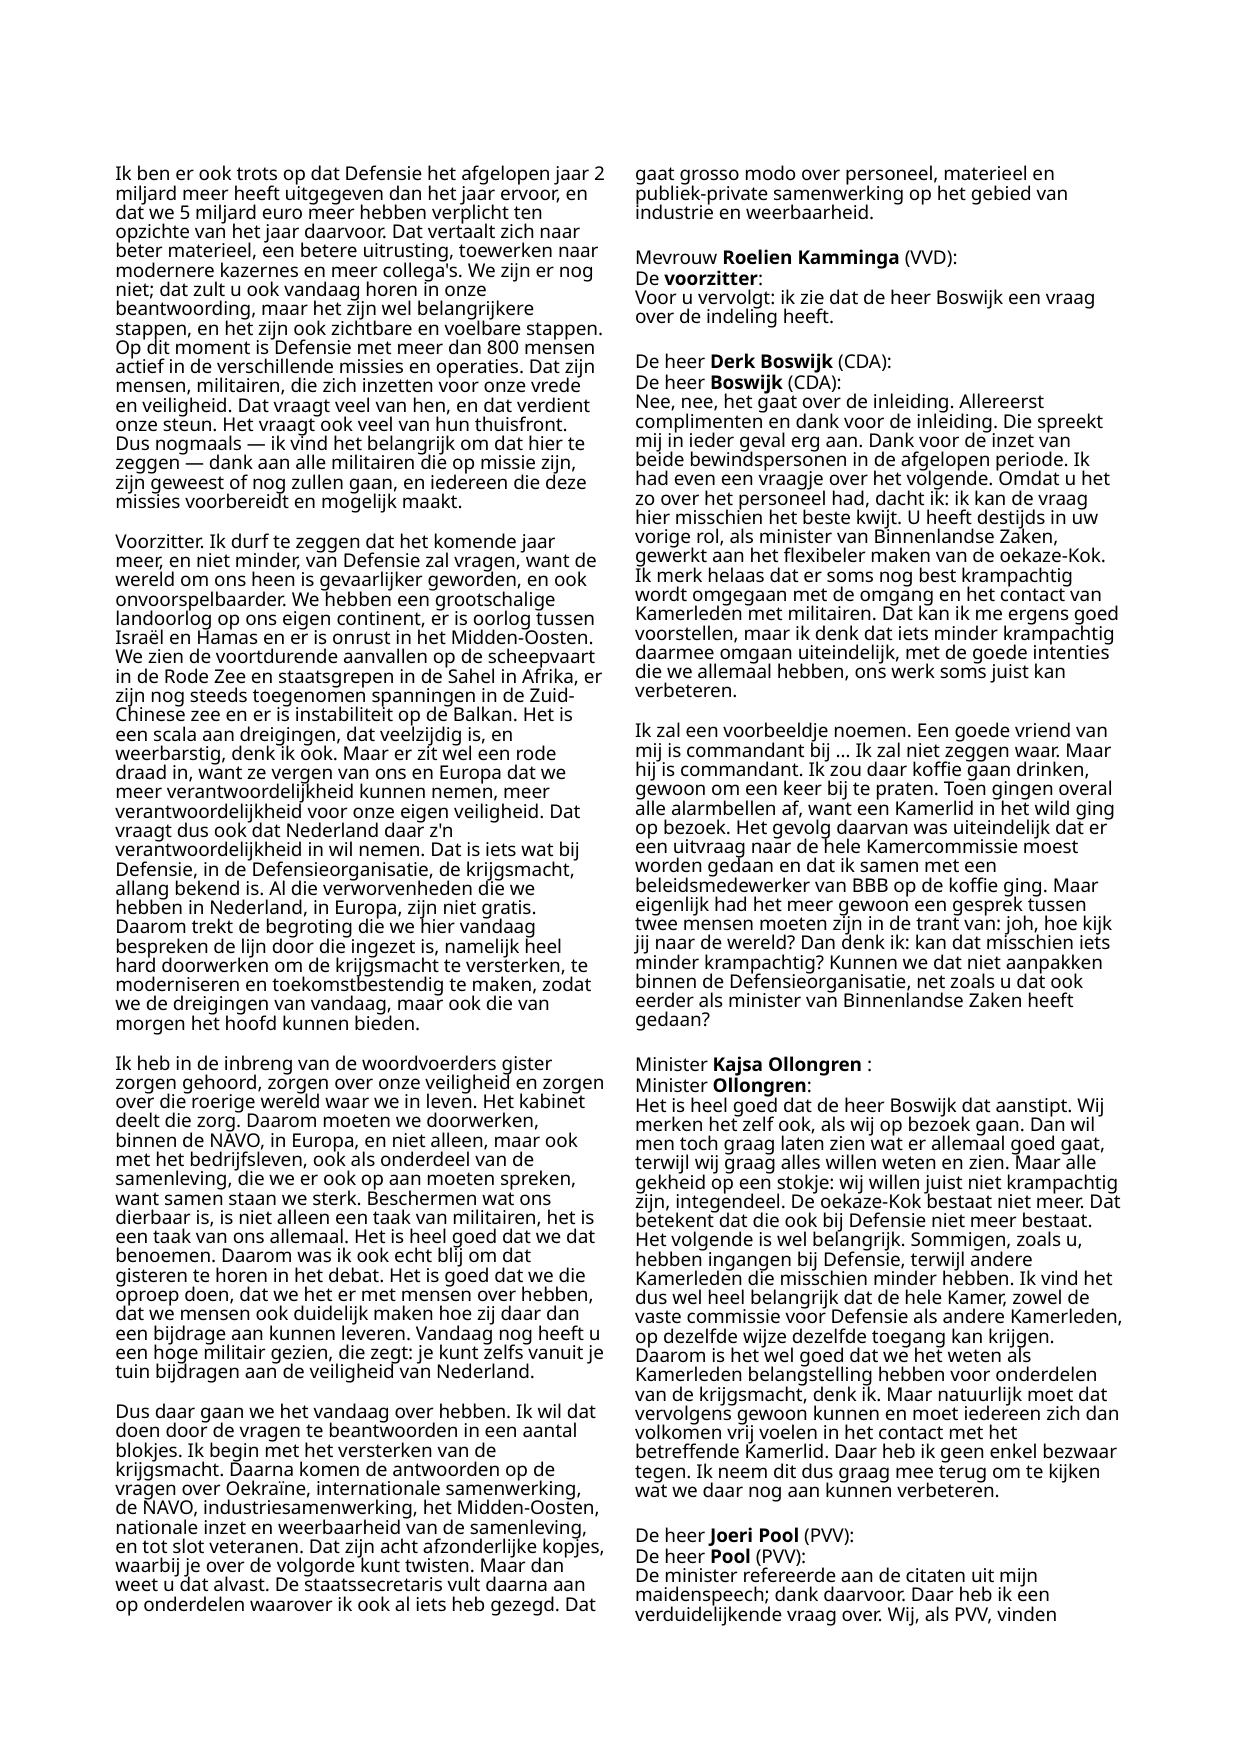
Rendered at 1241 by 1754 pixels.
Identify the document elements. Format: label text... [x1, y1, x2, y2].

text Minister Kajsa Ollongren : [635, 1052, 1125, 1077]
text De minister refereerde aan de citaten uit mijn maidenspeech; dank daarvoor. Daar heb ik een verduidelijkende vraag over. Wij, als PVV, vinden [635, 1567, 1125, 1625]
text gaat grosso modo over personeel, materieel en publiek-private samenwerking op het gebied van industrie en weerbaarheid. [635, 165, 1125, 223]
text Ik zal een voorbeeldje noemen. Een goede vriend van mij is commandant bij … Ik zal niet zeggen waar. Maar hij is commandant. Ik zou daar koffie gaan drinken, gewoon om een keer bij te praten. Toen gingen overal alle alarmbellen af, want een Kamerlid in het wild ging op bezoek. Het gevolg daarvan was uiteindelijk dat er een uitvraag naar de hele Kamercommissie moest worden gedaan en dat ik samen met een beleidsmedewerker van BBB op de koffie ging. Maar eigenlijk had het meer gewoon een gesprek tussen twee mensen moeten zijn in de trant van: joh, hoe kijk jij naar de wereld? Dan denk ik: kan dat misschien iets minder krampachtig? Kunnen we dat niet aanpakken binnen de Defensieorganisatie, net zoals u dat ook eerder als minister van Binnenlandse Zaken heeft gedaan? [635, 722, 1125, 1031]
text Voorzitter. Ik durf te zeggen dat het komende jaar meer, en niet minder, van Defensie zal vragen, want de wereld om ons heen is gevaarlijker geworden, en ook onvoorspelbaarder. We hebben een grootschalige landoorlog op ons eigen continent, er is oorlog tussen Israël en Hamas en er is onrust in het Midden-Oosten. We zien de voortdurende aanvallen op de scheepvaart in de Rode Zee en staatsgrepen in de Sahel in Afrika, er zijn nog steeds toegenomen spanningen in de Zuid-Chinese zee en er is instabiliteit op de Balkan. Het is een scala aan dreigingen, dat veelzijdig is, en weerbarstig, denk ik ook. Maar er zit wel een rode draad in, want ze vergen van ons en Europa dat we meer verantwoordelijkheid kunnen nemen, meer verantwoordelijkheid voor onze eigen veiligheid. Dat vraagt dus ook dat Nederland daar z'n verantwoordelijkheid in wil nemen. Dat is iets wat bij Defensie, in de Defensieorganisatie, de krijgsmacht, allang bekend is. Al die verworvenheden die we hebben in Nederland, in Europa, zijn niet gratis. Daarom trekt de begroting die we hier vandaag bespreken de lijn door die ingezet is, namelijk heel hard doorwerken om de krijgsmacht te versterken, te moderniseren en toekomstbestendig te maken, zodat we de dreigingen van vandaag, maar ook die van morgen het hoofd kunnen bieden. [115, 533, 605, 1034]
text De heer Joeri Pool (PVV): [635, 1522, 1125, 1548]
text Ik ben er ook trots op dat Defensie het afgelopen jaar 2 miljard meer heeft uitgegeven dan het jaar ervoor, en dat we 5 miljard euro meer hebben verplicht ten opzichte van het jaar daarvoor. Dat vertaalt zich naar beter materieel, een betere uitrusting, toewerken naar modernere kazernes en meer collega's. We zijn er nog niet; dat zult u ook vandaag horen in onze beantwoording, maar het zijn wel belangrijkere stappen, en het zijn ook zichtbare en voelbare stappen. Op dit moment is Defensie met meer dan 800 mensen actief in de verschillende missies en operaties. Dat zijn mensen, militairen, die zich inzetten voor onze vrede en veiligheid. Dat vraagt veel van hen, en dat verdient onze steun. Het vraagt ook veel van hun thuisfront. Dus nogmaals — ik vind het belangrijk om dat hier te zeggen — dank aan alle militairen die op missie zijn, zijn geweest of nog zullen gaan, en iedereen die deze missies voorbereidt en mogelijk maakt. [115, 165, 605, 512]
text Het is heel goed dat de heer Boswijk dat aanstipt. Wij merken het zelf ook, als wij op bezoek gaan. Dan wil men toch graag laten zien wat er allemaal goed gaat, terwijl wij graag alles willen weten en zien. Maar alle gekheid op een stokje: wij willen juist niet krampachtig zijn, integendeel. De oekaze-Kok bestaat niet meer. Dat betekent dat die ook bij Defensie niet meer bestaat. Het volgende is wel belangrijk. Sommigen, zoals u, hebben ingangen bij Defensie, terwijl andere Kamerleden die misschien minder hebben. Ik vind het dus wel heel belangrijk dat de hele Kamer, zowel de vaste commissie voor Defensie als andere Kamerleden, op dezelfde wijze dezelfde toegang kan krijgen. Daarom is het wel goed dat we het weten als Kamerleden belangstelling hebben voor onderdelen van de krijgsmacht, denk ik. Maar natuurlijk moet dat vervolgens gewoon kunnen en moet iedereen zich dan volkomen vrij voelen in het contact met het betreffende Kamerlid. Daar heb ik geen enkel bezwaar tegen. Ik neem dit dus graag mee terug om te kijken wat we daar nog aan kunnen verbeteren. [635, 1097, 1125, 1501]
text De heer Derk Boswijk (CDA): [635, 348, 1125, 374]
text Minister Ollongren: [635, 1077, 1125, 1097]
text Mevrouw Roelien Kamminga (VVD): [635, 244, 1125, 270]
text Nee, nee, het gaat over de inleiding. Allereerst complimenten en dank voor de inleiding. Die spreekt mij in ieder geval erg aan. Dank voor de inzet van beide bewindspersonen in de afgelopen periode. Ik had even een vraagje over het volgende. Omdat u het zo over het personeel had, dacht ik: ik kan de vraag hier misschien het beste kwijt. U heeft destijds in uw vorige rol, als minister van Binnenlandse Zaken, gewerkt aan het flexibeler maken van de oekaze-Kok. Ik merk helaas dat er soms nog best krampachtig wordt omgegaan met de omgang en het contact van Kamerleden met militairen. Dat kan ik me ergens goed voorstellen, maar ik denk dat iets minder krampachtig daarmee omgaan uiteindelijk, met de goede intenties die we allemaal hebben, ons werk soms juist kan verbeteren. [635, 393, 1125, 702]
text De voorzitter: [635, 270, 1125, 289]
text Voor u vervolgt: ik zie dat de heer Boswijk een vraag over de indeling heeft. [635, 289, 1125, 327]
text Dus daar gaan we het vandaag over hebben. Ik wil dat doen door de vragen te beantwoorden in een aantal blokjes. Ik begin met het versterken van de krijgsmacht. Daarna komen de antwoorden op de vragen over Oekraïne, internationale samenwerking, de NAVO, industriesamenwerking, het Midden-Oosten, nationale inzet en weerbaarheid van de samenleving, en tot slot veteranen. Dat zijn acht afzonderlijke kopjes, waarbij je over de volgorde kunt twisten. Maar dan weet u dat alvast. De staatssecretaris vult daarna aan op onderdelen waarover ik ook al iets heb gezegd. Dat [115, 1403, 605, 1615]
text De heer Pool (PVV): [635, 1548, 1125, 1567]
text Ik heb in de inbreng van de woordvoerders gister zorgen gehoord, zorgen over onze veiligheid en zorgen over die roerige wereld waar we in leven. Het kabinet deelt die zorg. Daarom moeten we doorwerken, binnen de NAVO, in Europa, en niet alleen, maar ook met het bedrijfsleven, ook als onderdeel van de samenleving, die we er ook op aan moeten spreken, want samen staan we sterk. Beschermen wat ons dierbaar is, is niet alleen een taak van militairen, het is een taak van ons allemaal. Het is heel goed dat we dat benoemen. Daarom was ik ook echt blij om dat gisteren te horen in het debat. Het is goed dat we die oproep doen, dat we het er met mensen over hebben, dat we mensen ook duidelijk maken hoe zij daar dan een bijdrage aan kunnen leveren. Vandaag nog heeft u een hoge militair gezien, die zegt: je kunt zelfs vanuit je tuin bijdragen aan de veiligheid van Nederland. [115, 1055, 605, 1382]
text De heer Boswijk (CDA): [635, 374, 1125, 393]
